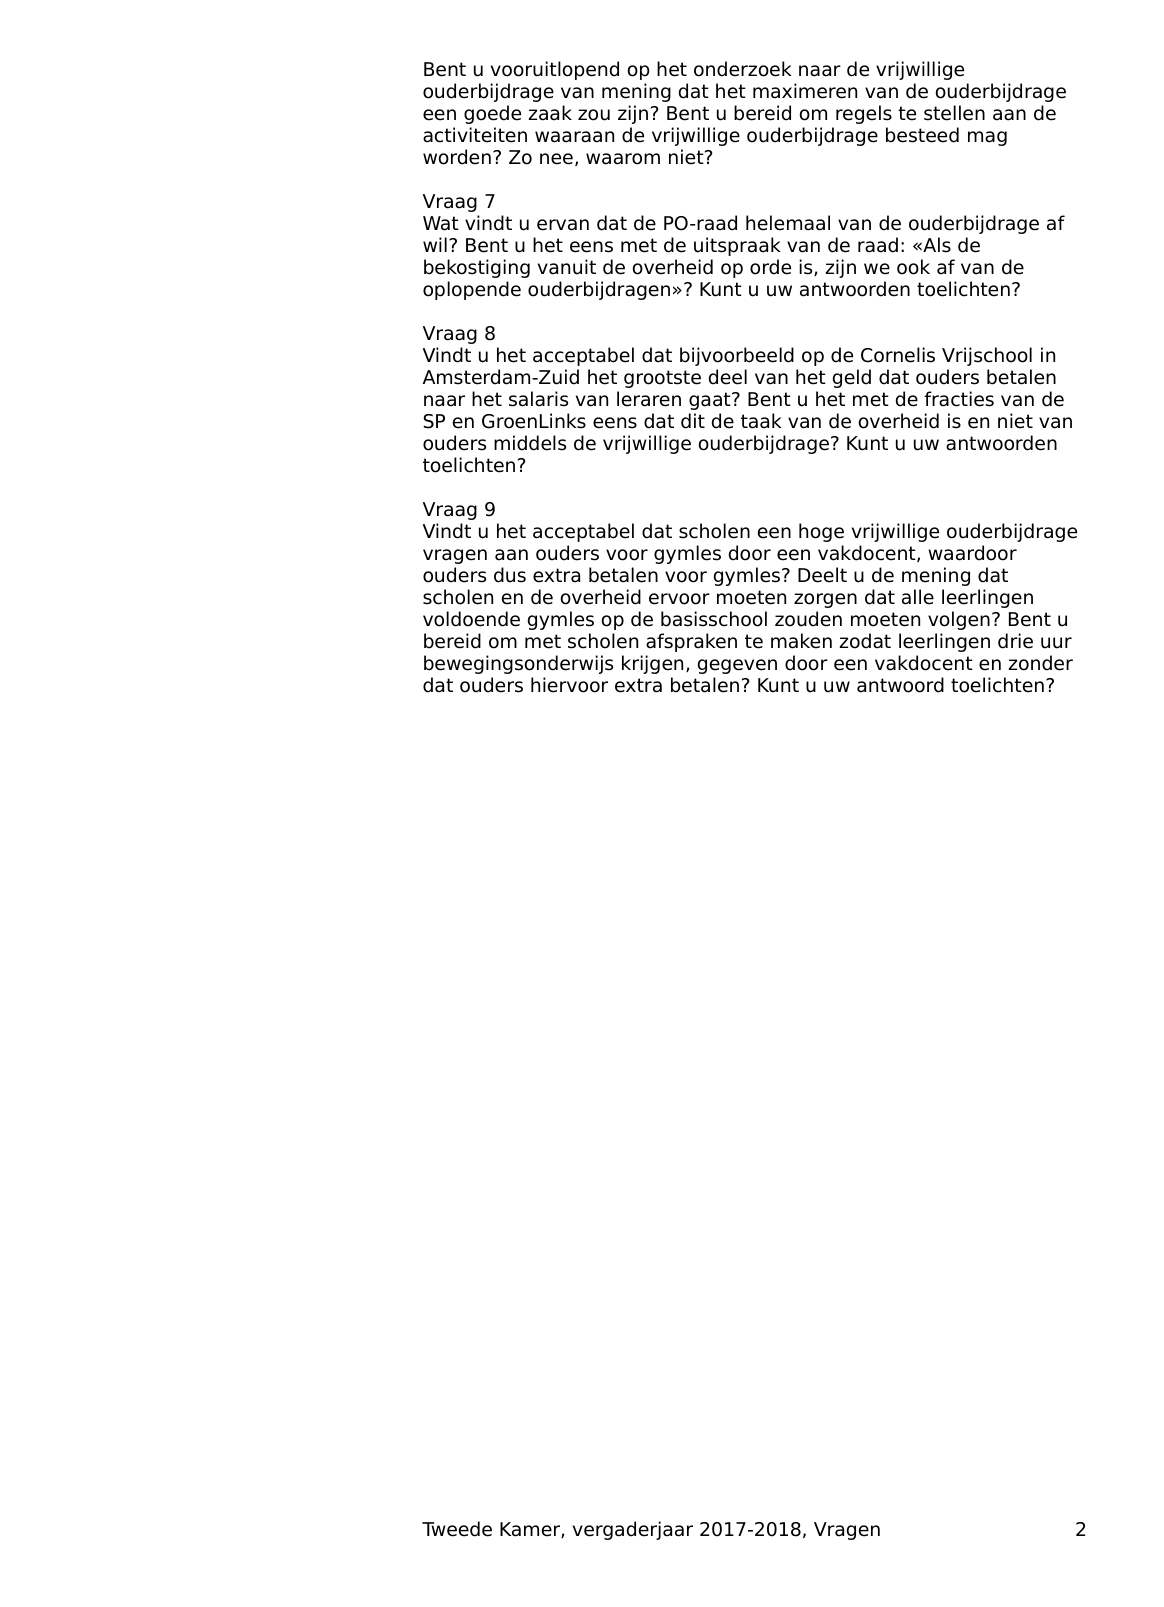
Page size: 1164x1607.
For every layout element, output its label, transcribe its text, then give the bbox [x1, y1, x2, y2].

text Vindt u het acceptabel dat bijvoorbeeld op de Cornelis Vrijschool in Amsterdam-Zuid het grootste deel van het geld dat ouders betalen naar het salaris van leraren gaat? Bent u het met de fracties van de SP en GroenLinks eens dat dit de taak van de overheid is en niet van ouders middels de vrijwillige ouderbijdrage? Kunt u uw antwoorden toelichten? [422, 345, 1087, 477]
text Vraag 8 [422, 323, 1087, 345]
text Vindt u het acceptabel dat scholen een hoge vrijwillige ouderbijdrage vragen aan ouders voor gymles door een vakdocent, waardoor ouders dus extra betalen voor gymles? Deelt u de mening dat scholen en de overheid ervoor moeten zorgen dat alle leerlingen voldoende gymles op de basisschool zouden moeten volgen? Bent u bereid om met scholen afspraken te maken zodat leerlingen drie uur bewegingsonderwijs krijgen, gegeven door een vakdocent en zonder dat ouders hiervoor extra betalen? Kunt u uw antwoord toelichten? [422, 521, 1087, 697]
text Bent u vooruitlopend op het onderzoek naar de vrijwillige ouderbijdrage van mening dat het maximeren van de ouderbijdrage een goede zaak zou zijn? Bent u bereid om regels te stellen aan de activiteiten waaraan de vrijwillige ouderbijdrage besteed mag worden? Zo nee, waarom niet? [422, 59, 1087, 169]
text Vraag 7 [422, 191, 1087, 213]
text Wat vindt u ervan dat de PO-raad helemaal van de ouderbijdrage af wil? Bent u het eens met de uitspraak van de raad: «Als de bekostiging vanuit de overheid op orde is, zijn we ook af van de oplopende ouderbijdragen»? Kunt u uw antwoorden toelichten? [422, 213, 1087, 301]
text Vraag 9 [422, 499, 1087, 521]
